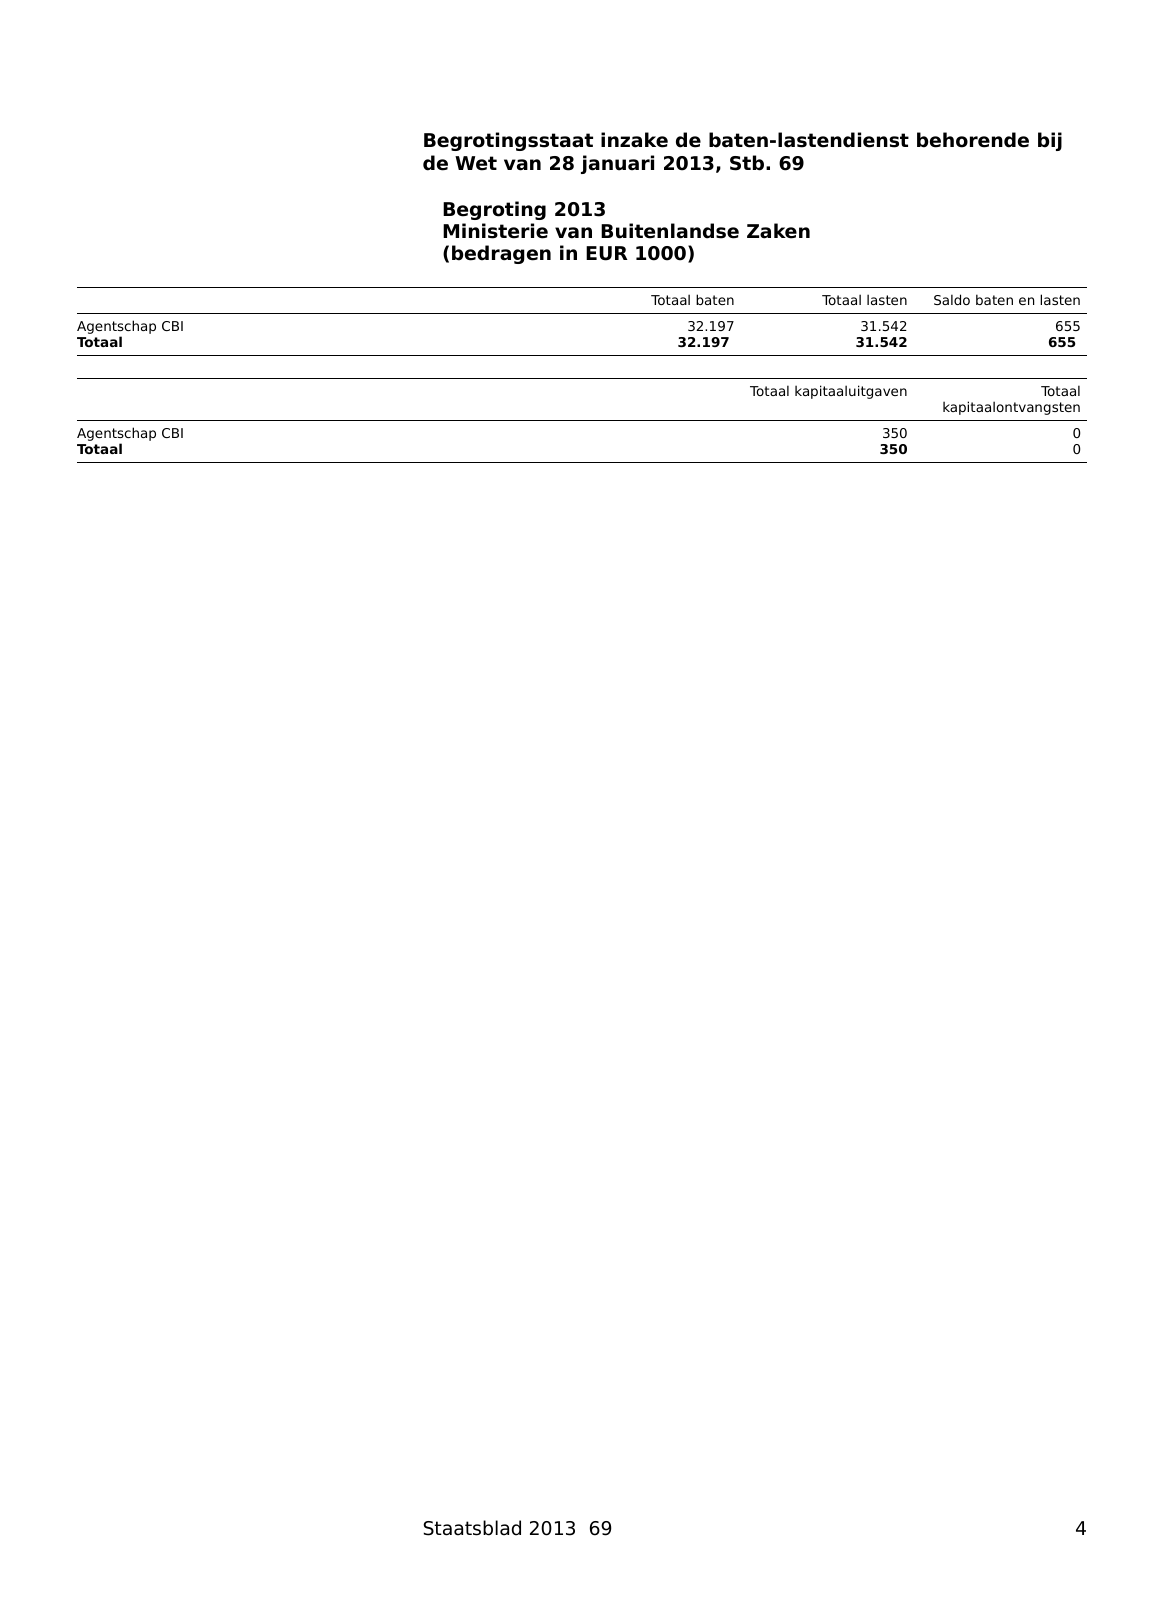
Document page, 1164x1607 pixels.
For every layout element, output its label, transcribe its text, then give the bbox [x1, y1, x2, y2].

table_cell 32.197 [567, 314, 740, 335]
table_header Totaal kapitaaluitgaven [740, 379, 913, 420]
table_header [77, 288, 567, 313]
table_cell Agentschap CBI [77, 314, 567, 335]
table_header Totaal kapitaalontvangsten [914, 379, 1087, 420]
table_cell 32.197 [567, 335, 740, 355]
table_cell Totaal [77, 441, 567, 462]
table_cell 31.542 [740, 335, 913, 355]
table_header [567, 379, 740, 420]
table_header Totaal baten [567, 288, 740, 313]
table_cell Totaal [77, 335, 567, 355]
table_cell 0 [914, 441, 1087, 462]
text Ministerie van Buitenlandse Zaken [422, 221, 1087, 243]
table_cell [567, 441, 740, 462]
table_header Totaal lasten [740, 288, 913, 313]
table_header Saldo baten en lasten [914, 288, 1087, 313]
table_cell Agentschap CBI [77, 421, 567, 441]
text (bedragen in EUR 1000) [422, 243, 1087, 265]
table_cell 655 [914, 314, 1087, 335]
table_cell 350 [740, 441, 913, 462]
subtitle Begrotingsstaat inzake de baten-lastendienst behorende bij de Wet van 28 januari 2013, Stb. 69 [422, 130, 1087, 174]
table_cell 350 [740, 421, 913, 441]
text Begroting 2013 [422, 199, 1087, 221]
table_cell 0 [914, 421, 1087, 441]
table_header [77, 379, 567, 420]
table_cell [567, 421, 740, 441]
table_cell 31.542 [740, 314, 913, 335]
table_cell 655 [914, 335, 1087, 355]
